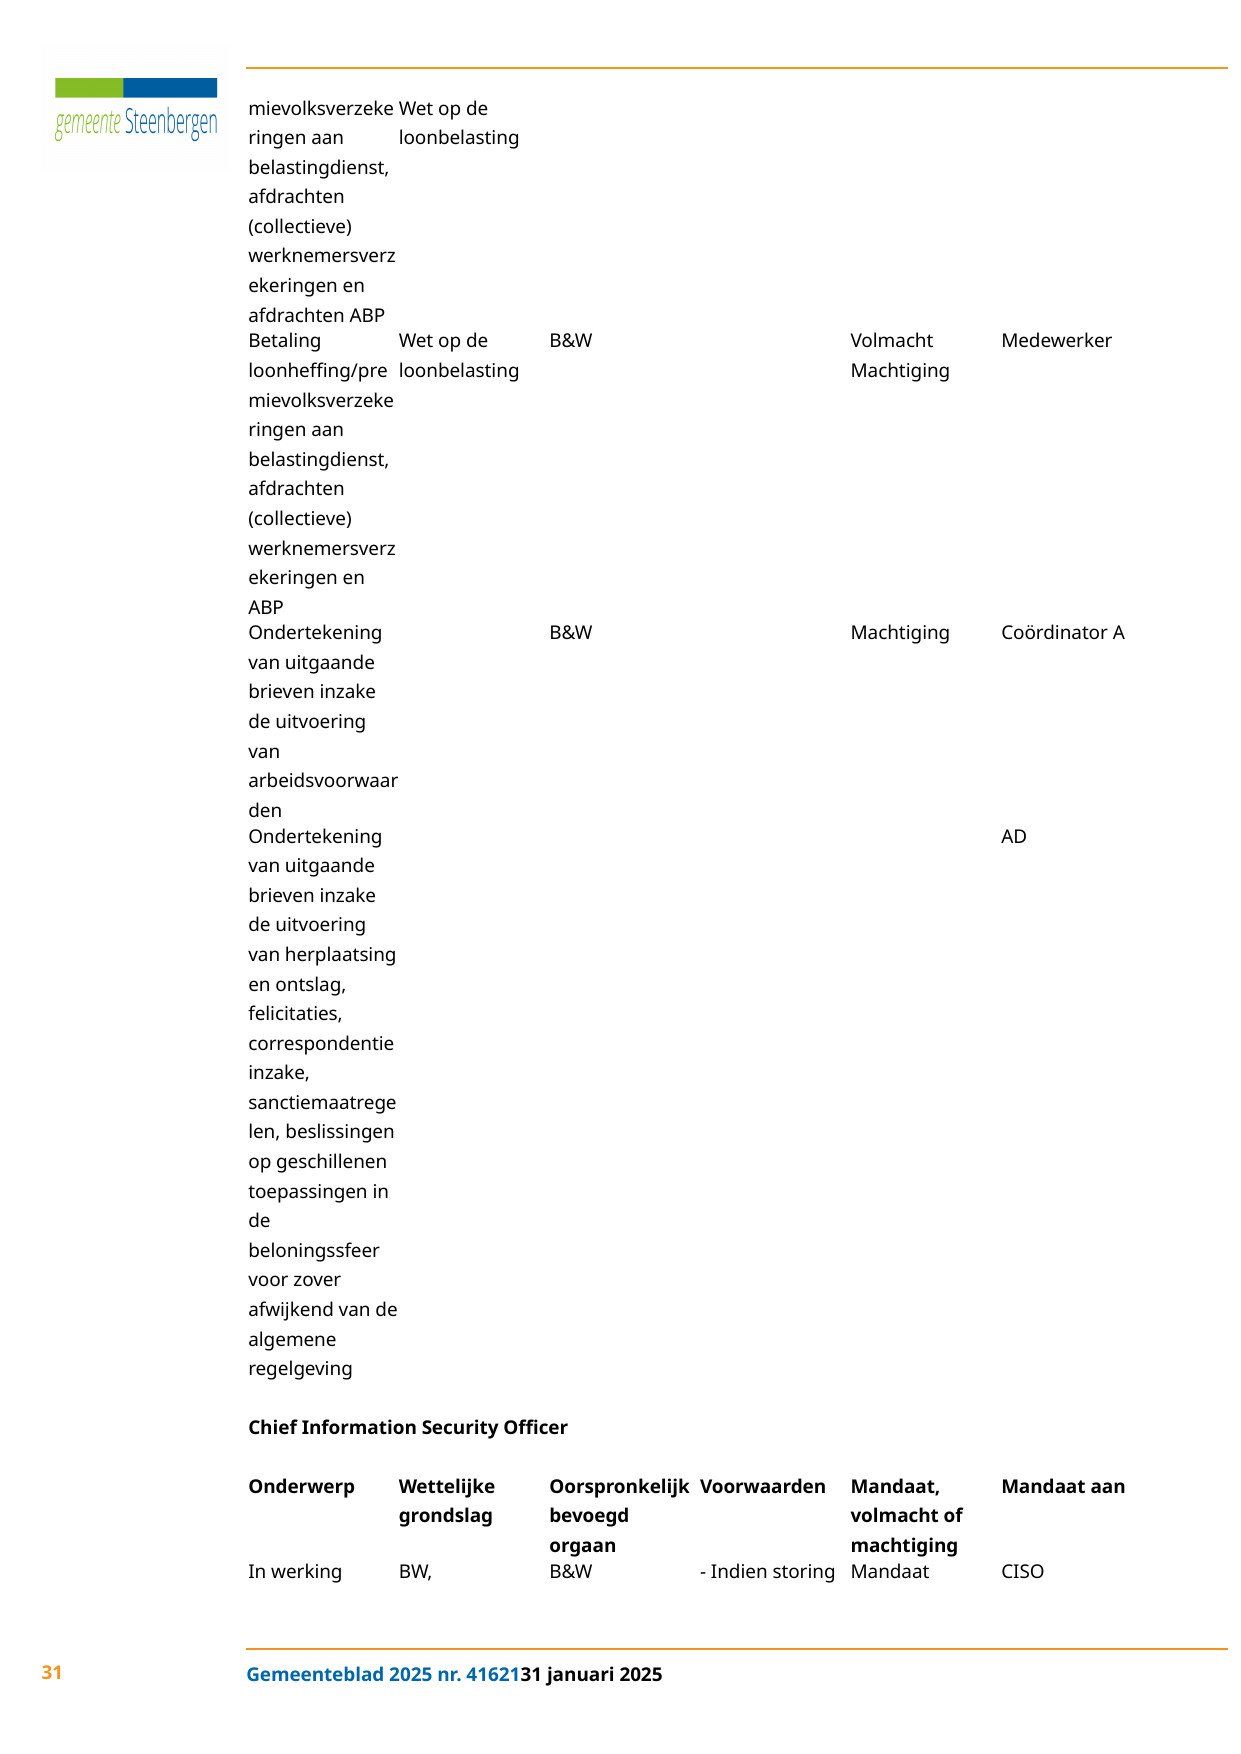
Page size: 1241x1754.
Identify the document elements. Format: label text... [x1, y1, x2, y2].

table_cell B&W [549, 1558, 700, 1584]
picture [41, 47, 231, 172]
table_cell Volmacht Machtiging [850, 328, 1001, 619]
table_cell [549, 95, 700, 328]
table_cell Wet op de loonbelasting [399, 95, 549, 328]
table_cell [700, 620, 850, 823]
table_cell Ondertekening van uitgaande brieven inzake de uitvoering van herplaatsing en ontslag, felicitaties, correspondentie inzake, sanctiemaatregelen, beslissingen op geschillenen toepassingen in de beloningssfeer voor zover afwijkend van de algemene regelgeving [248, 823, 398, 1381]
table_header Onderwerp [248, 1473, 398, 1558]
table_cell Betaling loonheffing/premievolksverzekeringen aan belastingdienst, afdrachten (collectieve) werknemersverzekeringen en ABP [248, 328, 398, 619]
table_cell Machtiging [850, 620, 1001, 823]
table_cell BW, [399, 1558, 549, 1584]
text Chief Information Security Officer [248, 1414, 1152, 1439]
table_cell [399, 620, 549, 823]
table_cell [1001, 95, 1152, 328]
table_header Voorwaarden [700, 1473, 850, 1558]
table_cell - Indien storing [700, 1558, 850, 1584]
table_cell [549, 823, 700, 1381]
table_header Oorspronkelijk bevoegd orgaan [549, 1473, 700, 1558]
table_cell [700, 823, 850, 1381]
table_cell B&W [549, 620, 700, 823]
table_cell Mandaat [850, 1558, 1001, 1584]
table_cell [700, 328, 850, 619]
table_cell mievolksverzekeringen aan belastingdienst, afdrachten (collectieve) werknemersverzekeringen en afdrachten ABP [248, 95, 398, 328]
table_cell [850, 95, 1001, 328]
table_cell Medewerker [1001, 328, 1152, 619]
table_cell [399, 823, 549, 1381]
table_header Wettelijke grondslag [399, 1473, 549, 1558]
table_cell Coördinator A [1001, 620, 1152, 823]
table_cell Ondertekening van uitgaande brieven inzake de uitvoering van arbeidsvoorwaarden [248, 620, 398, 823]
table_cell B&W [549, 328, 700, 619]
table_cell CISO [1001, 1558, 1152, 1584]
table_cell In werking [248, 1558, 398, 1584]
table_cell Wet op de loonbelasting [399, 328, 549, 619]
table_cell [850, 823, 1001, 1381]
table_header Mandaat, volmacht of machtiging [850, 1473, 1001, 1558]
table_cell [700, 95, 850, 328]
table_header Mandaat aan [1001, 1473, 1152, 1558]
table_cell AD [1001, 823, 1152, 1381]
